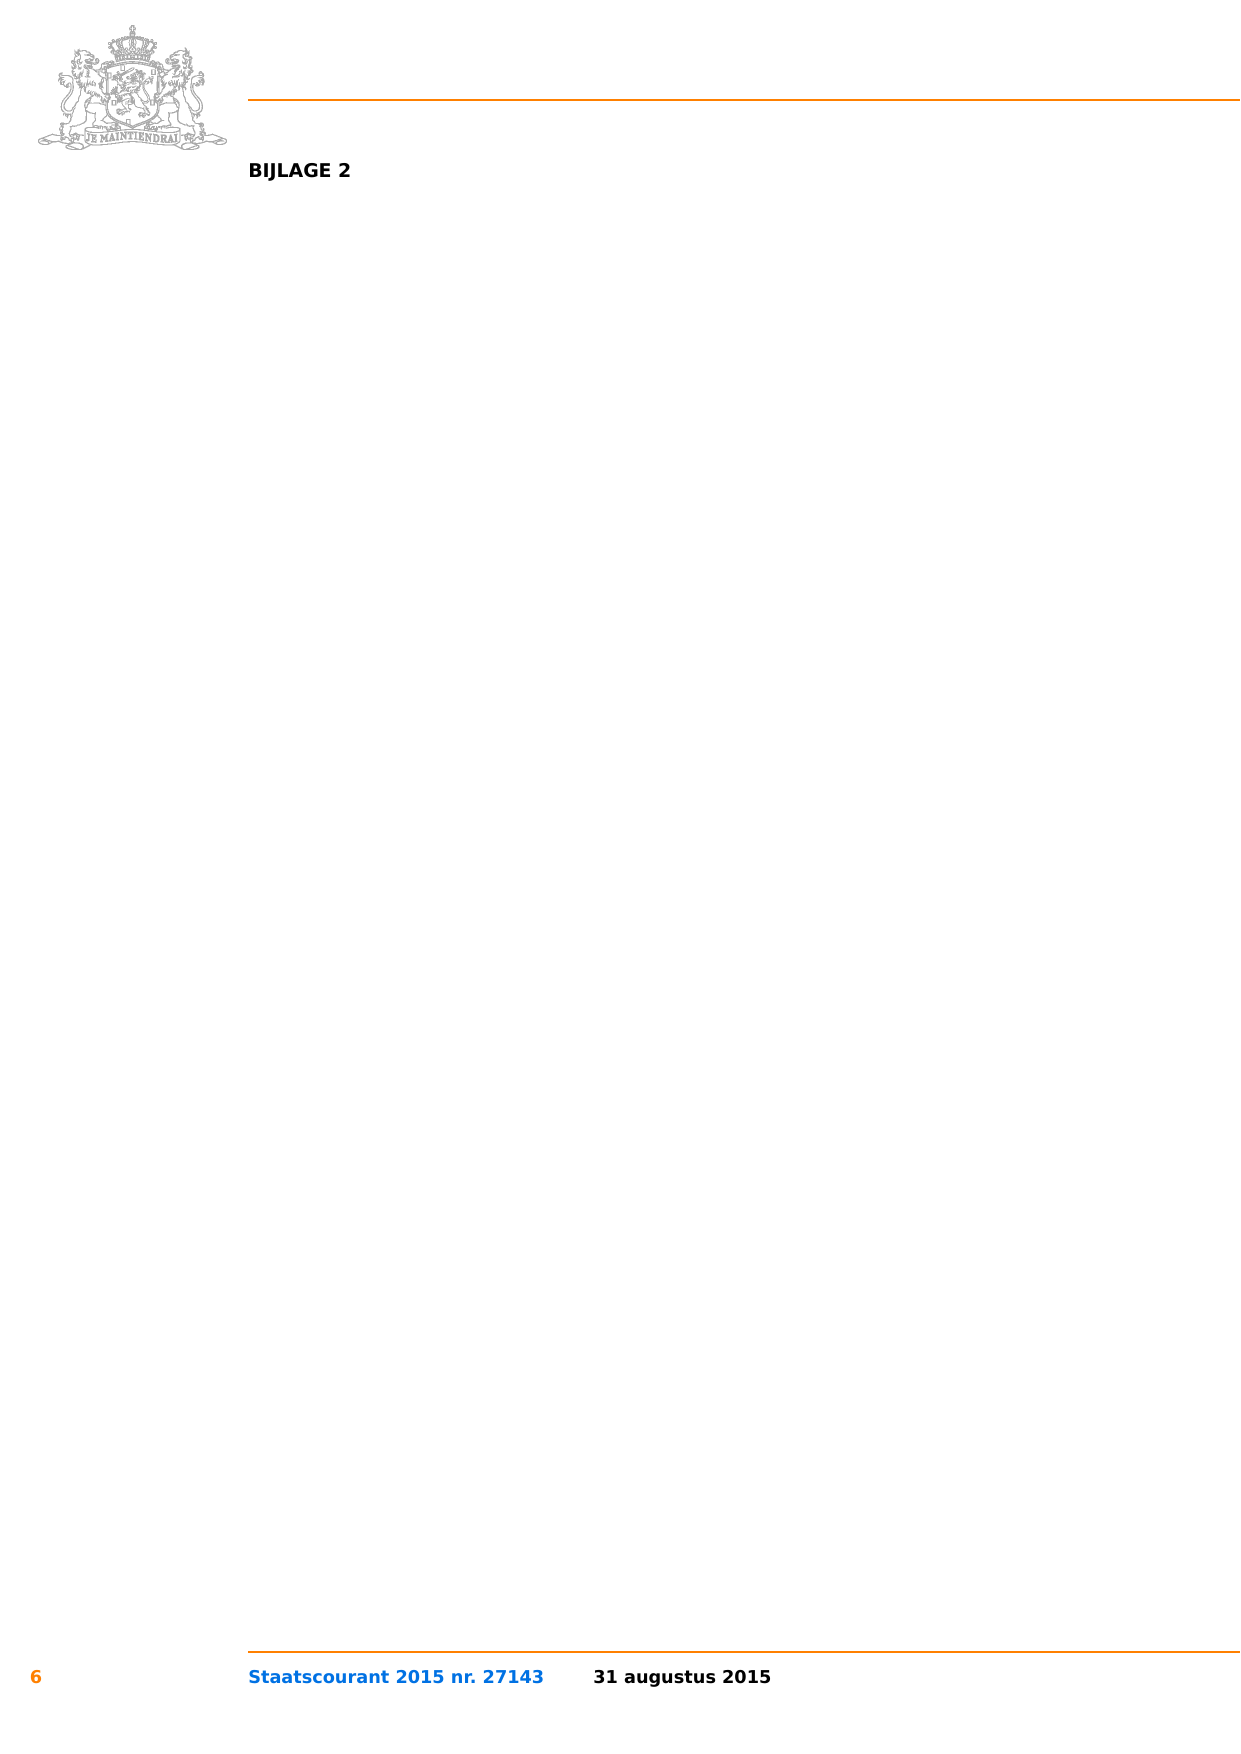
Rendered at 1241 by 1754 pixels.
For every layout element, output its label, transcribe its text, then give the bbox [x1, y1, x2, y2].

subtitle BIJLAGE 2 [248, 160, 1163, 182]
picture [38, 25, 227, 150]
